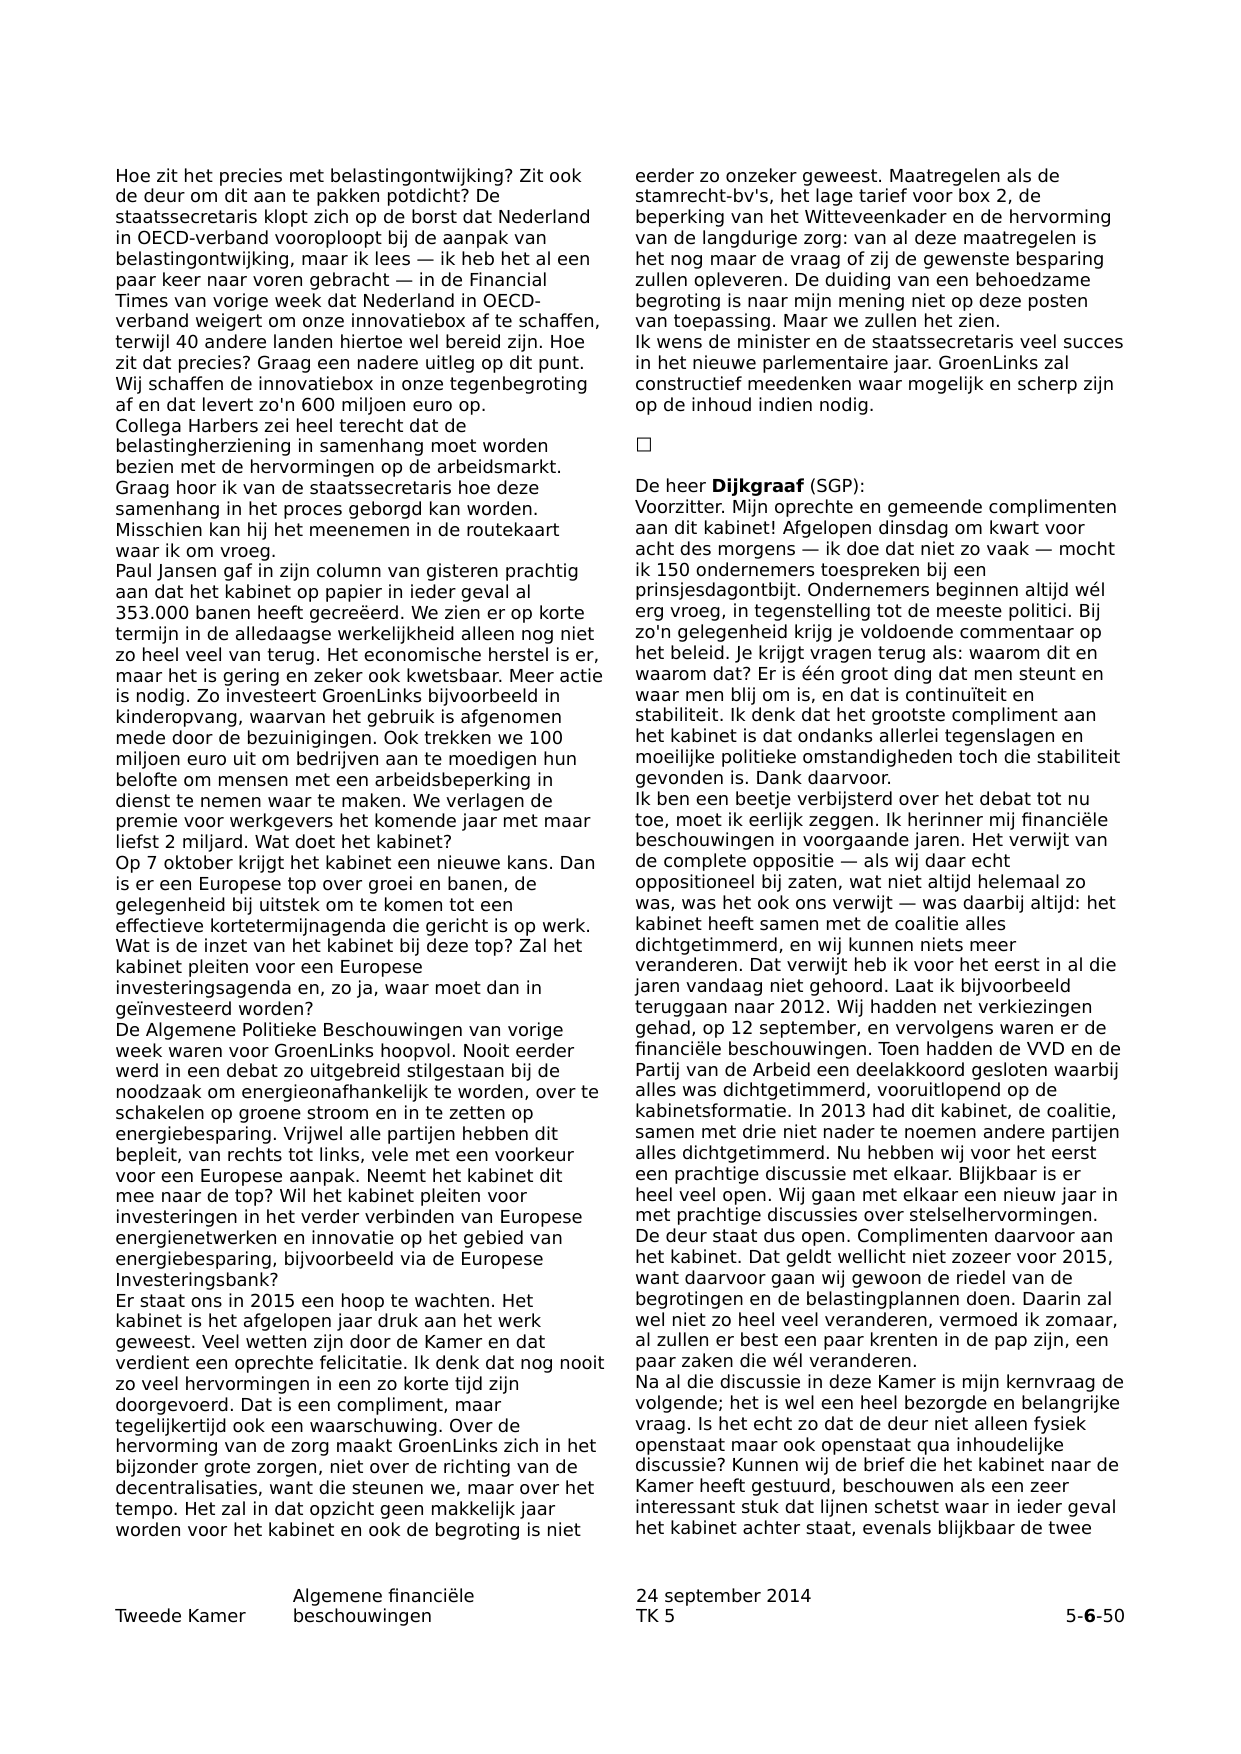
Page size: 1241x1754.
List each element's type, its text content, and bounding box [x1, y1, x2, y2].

text Ik ben een beetje verbijsterd over het debat tot nu toe, moet ik eerlijk zeggen. Ik herinner mij financiële beschouwingen in voorgaande jaren. Het verwijt van de complete oppositie — als wij daar echt oppositioneel bij zaten, wat niet altijd helemaal zo was, was het ook ons verwijt — was daarbij altijd: het kabinet heeft samen met de coalitie alles dichtgetimmerd, en wij kunnen niets meer veranderen. Dat verwijt heb ik voor het eerst in al die jaren vandaag niet gehoord. Laat ik bijvoorbeeld teruggaan naar 2012. Wij hadden net verkiezingen gehad, op 12 september, en vervolgens waren er de financiële beschouwingen. Toen hadden de VVD en de Partij van de Arbeid een deelakkoord gesloten waarbij alles was dichtgetimmerd, vooruitlopend op de kabinetsformatie. In 2013 had dit kabinet, de coalitie, samen met drie niet nader te noemen andere partijen alles dichtgetimmerd. Nu hebben wij voor het eerst een prachtige discussie met elkaar. Blijkbaar is er heel veel open. Wij gaan met elkaar een nieuw jaar in met prachtige discussies over stelselhervormingen. De deur staat dus open. Complimenten daarvoor aan het kabinet. Dat geldt wellicht niet zozeer voor 2015, want daarvoor gaan wij gewoon de riedel van de begrotingen en de belastingplannen doen. Daarin zal wel niet zo heel veel veranderen, vermoed ik zomaar, al zullen er best een paar krenten in de pap zijn, een paar zaken die wél veranderen. [635, 788, 1125, 1372]
text eerder zo onzeker geweest. Maatregelen als de stamrecht-bv's, het lage tarief voor box 2, de beperking van het Witteveenkader en de hervorming van de langdurige zorg: van al deze maatregelen is het nog maar de vraag of zij de gewenste besparing zullen opleveren. De duiding van een behoedzame begroting is naar mijn mening niet op deze posten van toepassing. Maar we zullen het zien. [635, 165, 1125, 332]
text De heer Dijkgraaf (SGP): [635, 476, 1125, 497]
text Op 7 oktober krijgt het kabinet een nieuwe kans. Dan is er een Europese top over groei en banen, de gelegenheid bij uitstek om te komen tot een effectieve kortetermijnagenda die gericht is op werk. Wat is de inzet van het kabinet bij deze top? Zal het kabinet pleiten voor een Europese investeringsagenda en, zo ja, waar moet dan in geïnvesteerd worden? [115, 853, 605, 1019]
text Paul Jansen gaf in zijn column van gisteren prachtig aan dat het kabinet op papier in ieder geval al 353.000 banen heeft gecreëerd. We zien er op korte termijn in de alledaagse werkelijkheid alleen nog niet zo heel veel van terug. Het economische herstel is er, maar het is gering en zeker ook kwetsbaar. Meer actie is nodig. Zo investeert GroenLinks bijvoorbeeld in kinderopvang, waarvan het gebruik is afgenomen mede door de bezuinigingen. Ook trekken we 100 miljoen euro uit om bedrijven aan te moedigen hun belofte om mensen met een arbeidsbeperking in dienst te nemen waar te maken. We verlagen de premie voor werkgevers het komende jaar met maar liefst 2 miljard. Wat doet het kabinet? [115, 561, 605, 853]
text Collega Harbers zei heel terecht dat de belastingherziening in samenhang moet worden bezien met de hervormingen op de arbeidsmarkt. Graag hoor ik van de staatssecretaris hoe deze samenhang in het proces geborgd kan worden. Misschien kan hij het meenemen in de routekaart waar ik om vroeg. [115, 415, 605, 561]
text De Algemene Politieke Beschouwingen van vorige week waren voor GroenLinks hoopvol. Nooit eerder werd in een debat zo uitgebreid stilgestaan bij de noodzaak om energieonafhankelijk te worden, over te schakelen op groene stroom en in te zetten op energiebesparing. Vrijwel alle partijen hebben dit bepleit, van rechts tot links, vele met een voorkeur voor een Europese aanpak. Neemt het kabinet dit mee naar de top? Wil het kabinet pleiten voor investeringen in het verder verbinden van Europese energienetwerken en innovatie op het gebied van energiebesparing, bijvoorbeeld via de Europese Investeringsbank? [115, 1019, 605, 1290]
text Voorzitter. Mijn oprechte en gemeende complimenten aan dit kabinet! Afgelopen dinsdag om kwart voor acht des morgens — ik doe dat niet zo vaak — mocht ik 150 ondernemers toespreken bij een prinsjesdagontbijt. Ondernemers beginnen altijd wél erg vroeg, in tegenstelling tot de meeste politici. Bij zo'n gelegenheid krijg je voldoende commentaar op het beleid. Je krijgt vragen terug als: waarom dit en waarom dat? Er is één groot ding dat men steunt en waar men blij om is, en dat is continuïteit en stabiliteit. Ik denk dat het grootste compliment aan het kabinet is dat ondanks allerlei tegenslagen en moeilijke politieke omstandigheden toch die stabiliteit gevonden is. Dank daarvoor. [635, 497, 1125, 788]
text Ik wens de minister en de staatssecretaris veel succes in het nieuwe parlementaire jaar. GroenLinks zal constructief meedenken waar mogelijk en scherp zijn op de inhoud indien nodig. [635, 332, 1125, 415]
text Na al die discussie in deze Kamer is mijn kernvraag de volgende; het is wel een heel bezorgde en belangrijke vraag. Is het echt zo dat de deur niet alleen fysiek openstaat maar ook openstaat qua inhoudelijke discussie? Kunnen wij de brief die het kabinet naar de Kamer heeft gestuurd, beschouwen als een zeer interessant stuk dat lijnen schetst waar in ieder geval het kabinet achter staat, evenals blijkbaar de twee [635, 1372, 1125, 1538]
text Hoe zit het precies met belastingontwijking? Zit ook de deur om dit aan te pakken potdicht? De staatssecretaris klopt zich op de borst dat Nederland in OECD-verband vooroploopt bij de aanpak van belastingontwijking, maar ik lees — ik heb het al een paar keer naar voren gebracht — in de Financial Times van vorige week dat Nederland in OECD-verband weigert om onze innovatiebox af te schaffen, terwijl 40 andere landen hiertoe wel bereid zijn. Hoe zit dat precies? Graag een nadere uitleg op dit punt. Wij schaffen de innovatiebox in onze tegenbegroting af en dat levert zo'n 600 miljoen euro op. [115, 165, 605, 415]
text ⬜ [635, 435, 1125, 456]
text Er staat ons in 2015 een hoop te wachten. Het kabinet is het afgelopen jaar druk aan het werk geweest. Veel wetten zijn door de Kamer en dat verdient een oprechte felicitatie. Ik denk dat nog nooit zo veel hervormingen in een zo korte tijd zijn doorgevoerd. Dat is een compliment, maar tegelijkertijd ook een waarschuwing. Over de hervorming van de zorg maakt GroenLinks zich in het bijzonder grote zorgen, niet over de richting van de decentralisaties, want die steunen we, maar over het tempo. Het zal in dat opzicht geen makkelijk jaar worden voor het kabinet en ook de begroting is niet [115, 1290, 605, 1540]
